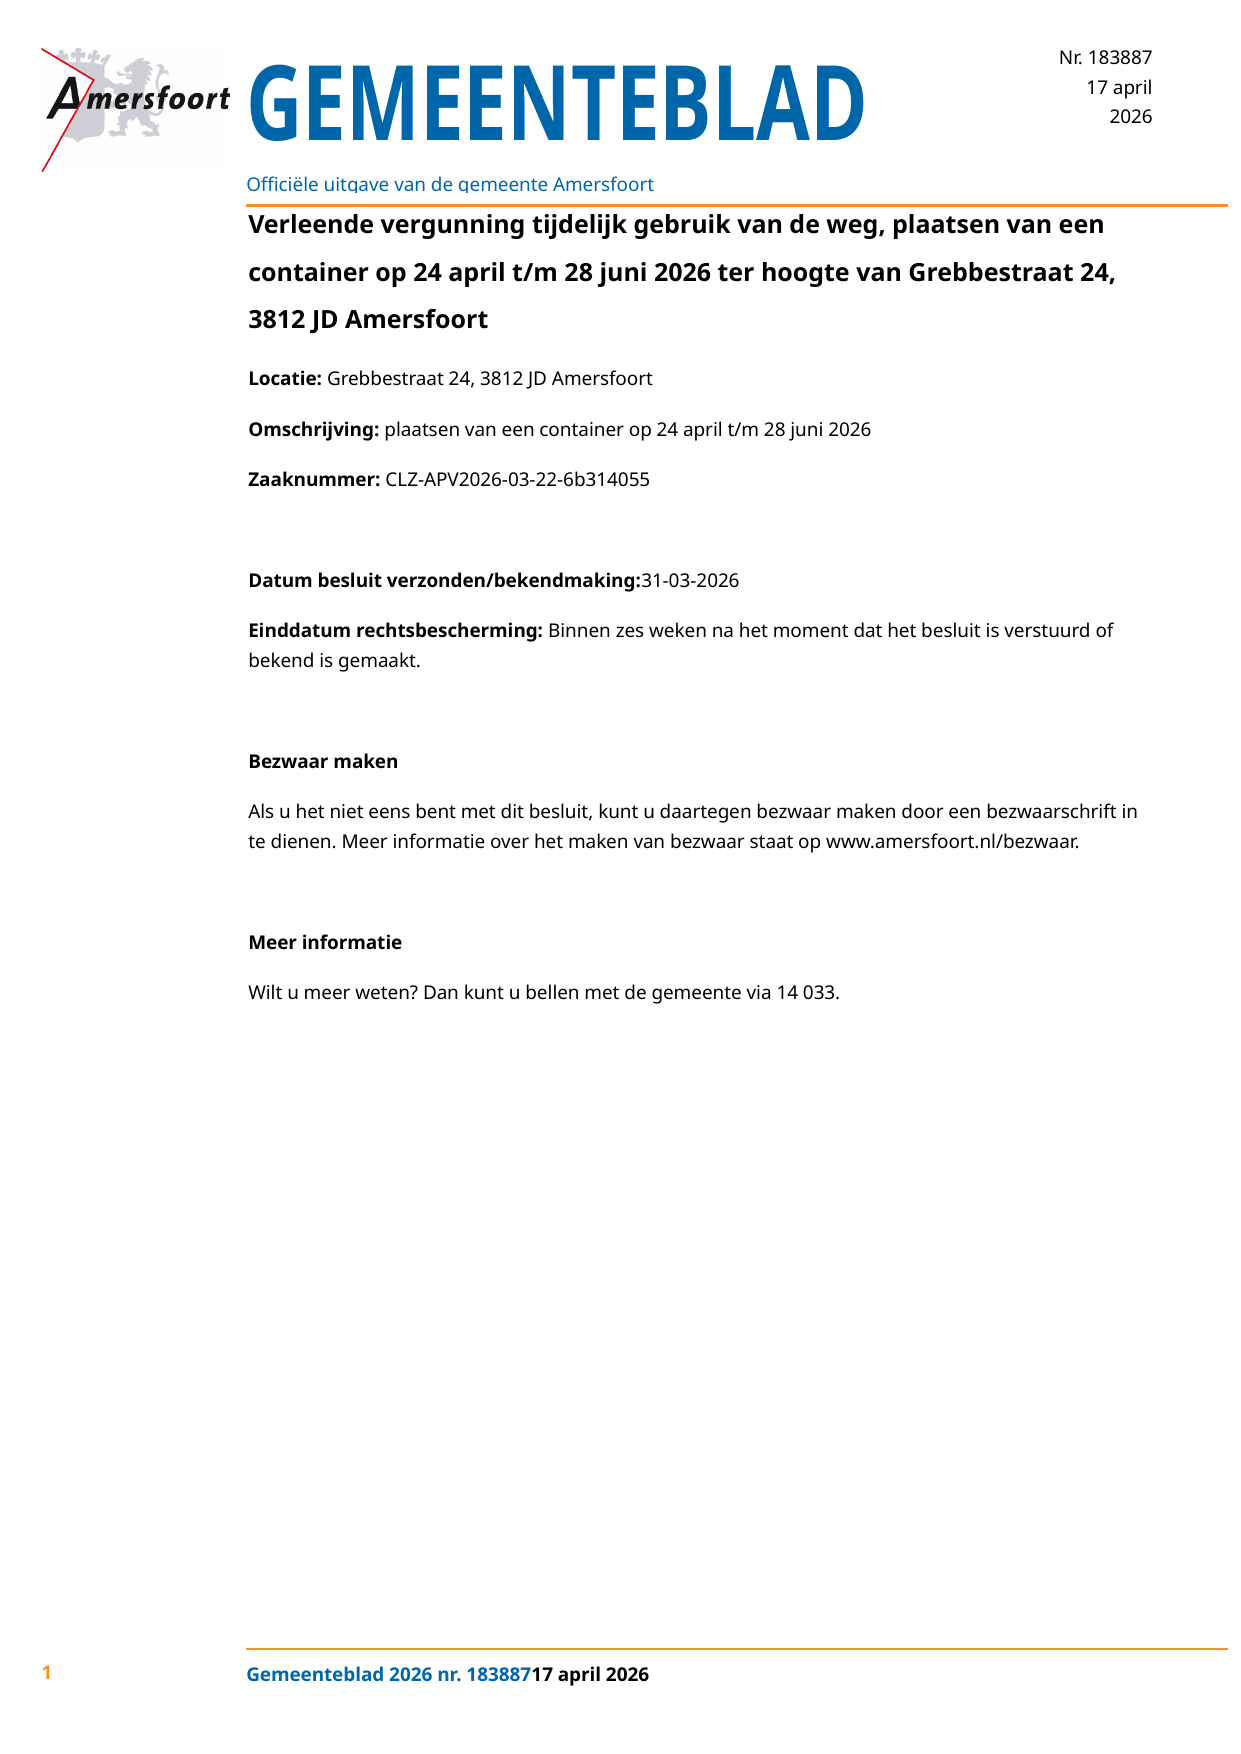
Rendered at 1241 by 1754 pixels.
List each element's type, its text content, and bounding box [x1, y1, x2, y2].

text Als u het niet eens bent met dit besluit, kunt u daartegen bezwaar maken door een bezwaarschrift in te dienen. Meer informatie over het maken van bezwaar staat op www.amersfoort.nl/bezwaar. [248, 798, 1152, 854]
text Meer informatie [248, 929, 1152, 954]
picture [41, 47, 231, 172]
text Wilt u meer weten? Dan kunt u bellen met de gemeente via 14 033. [248, 979, 1152, 1005]
text Verleende vergunning tijdelijk gebruik van de weg, plaatsen van een container op 24 april t/m 28 juni 2026 ter hoogte van Grebbestraat 24, 3812 JD Amersfoort [248, 207, 1152, 336]
text Omschrijving: plaatsen van een container op 24 april t/m 28 juni 2026 [248, 416, 1152, 442]
text Zaaknummer: CLZ-APV2026-03-22-6b314055 [248, 466, 1152, 492]
text Bezwaar maken [248, 748, 1152, 774]
text Einddatum rechtsbescherming: Binnen zes weken na het moment dat het besluit is verstuurd of bekend is gemaakt. [248, 618, 1152, 673]
text Locatie: Grebbestraat 24, 3812 JD Amersfoort [248, 366, 1152, 391]
text Datum besluit verzonden/bekendmaking:31-03-2026 [248, 567, 1152, 593]
